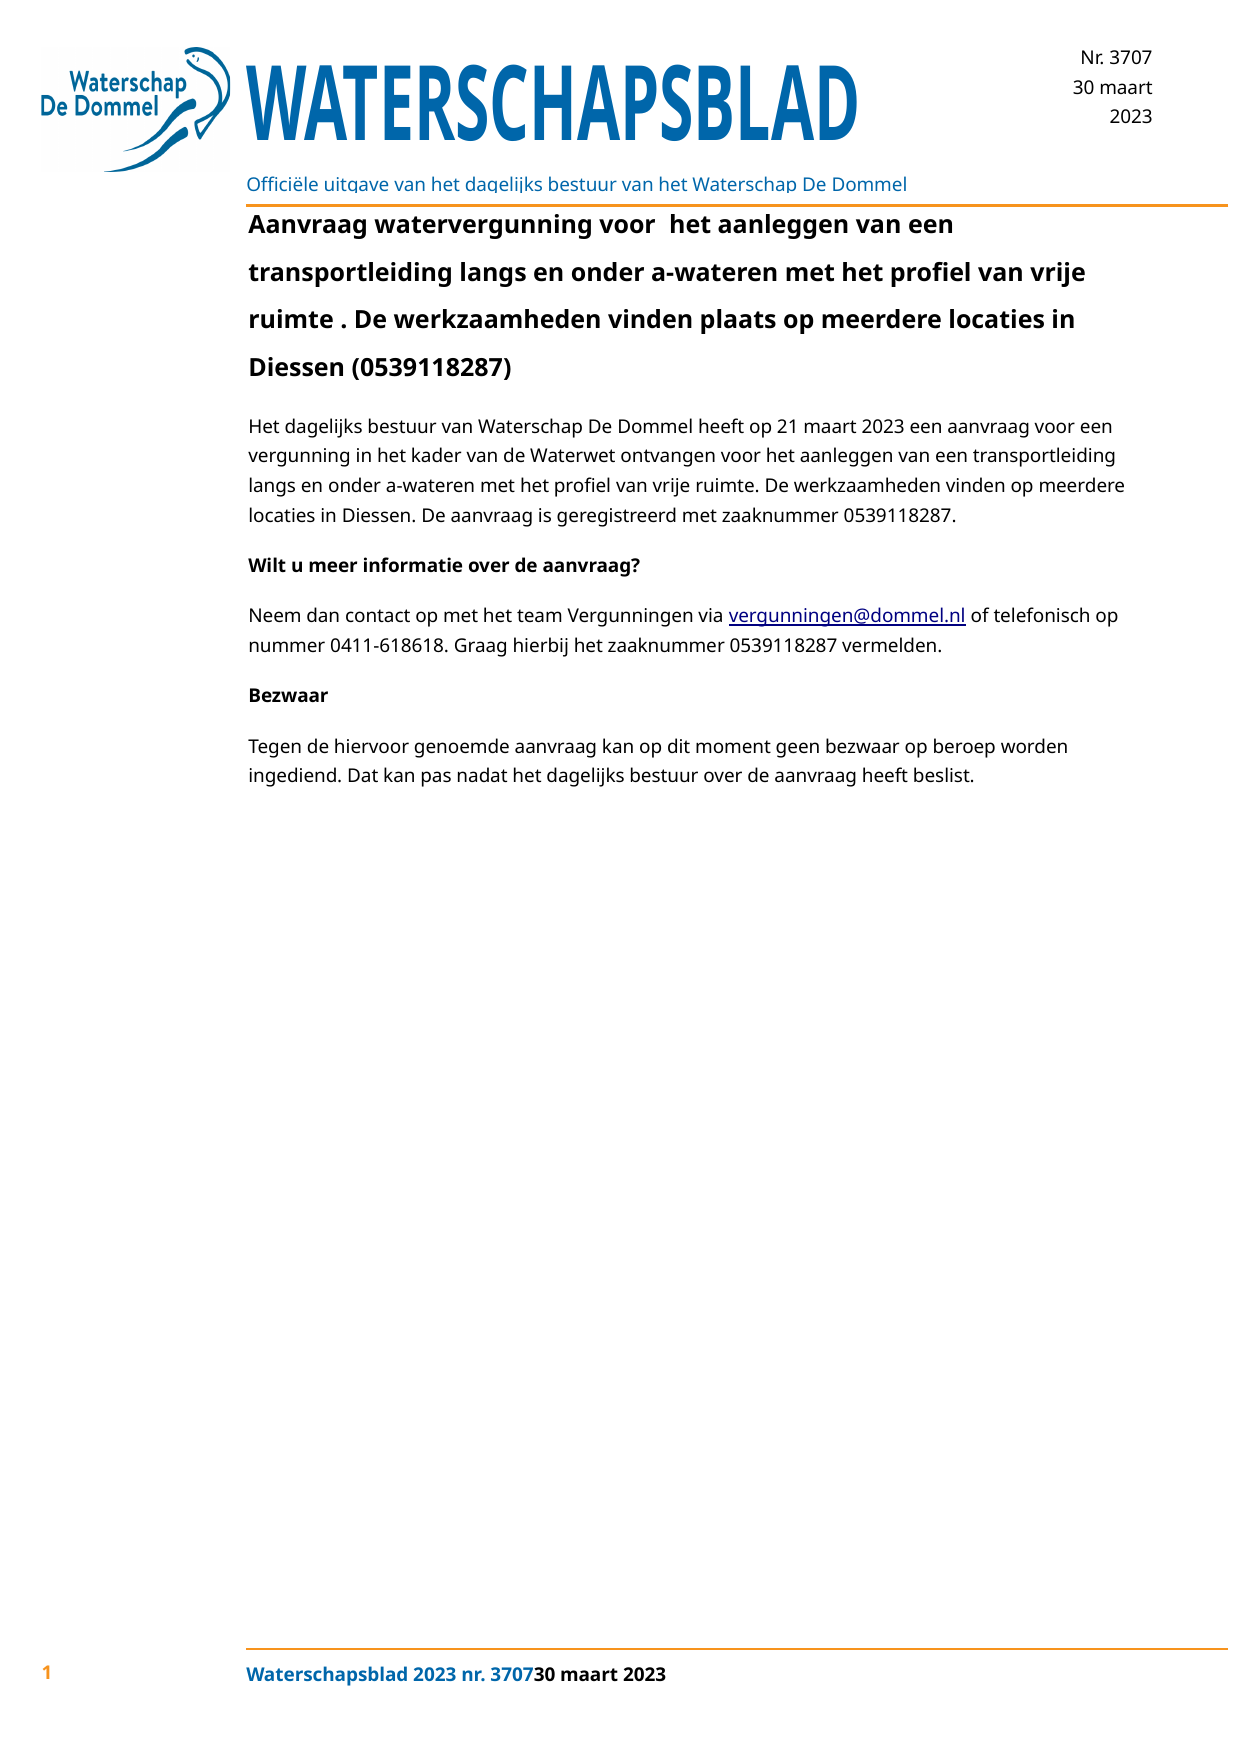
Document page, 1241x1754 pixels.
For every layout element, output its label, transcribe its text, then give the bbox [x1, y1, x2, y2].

text Aanvraag watervergunning voor het aanleggen van een transportleiding langs en onder a-wateren met het profiel van vrije ruimte . De werkzaamheden vinden plaats op meerdere locaties in Diessen (0539118287) [248, 207, 1152, 384]
picture [204, 47, 231, 76]
text Het dagelijks bestuur van Waterschap De Dommel heeft op 21 maart 2023 een aanvraag voor een vergunning in het kader van de Waterwet ontvangen voor het aanleggen van een transportleiding langs en onder a-wateren met het profiel van vrije ruimte. De werkzaamheden vinden op meerdere locaties in Diessen. De aanvraag is geregistreerd met zaaknummer 0539118287. [248, 413, 1152, 528]
text Wilt u meer informatie over de aanvraag? [248, 552, 1152, 578]
picture [45, 99, 51, 111]
picture [198, 118, 210, 131]
text Tegen de hiervoor genoemde aanvraag kan op dit moment geen bezwaar op beroep worden ingediend. Dat kan pas nadat het dagelijks bestuur over de aanvraag heeft beslist. [248, 733, 1152, 788]
text Bezwaar [248, 683, 1152, 708]
picture [41, 47, 231, 172]
text Neem dan contact op met het team Vergunningen via vergunningen@dommel.nl of telefonisch op nummer 0411-618618. Graag hierbij het zaaknummer 0539118287 vermelden. [248, 603, 1152, 658]
